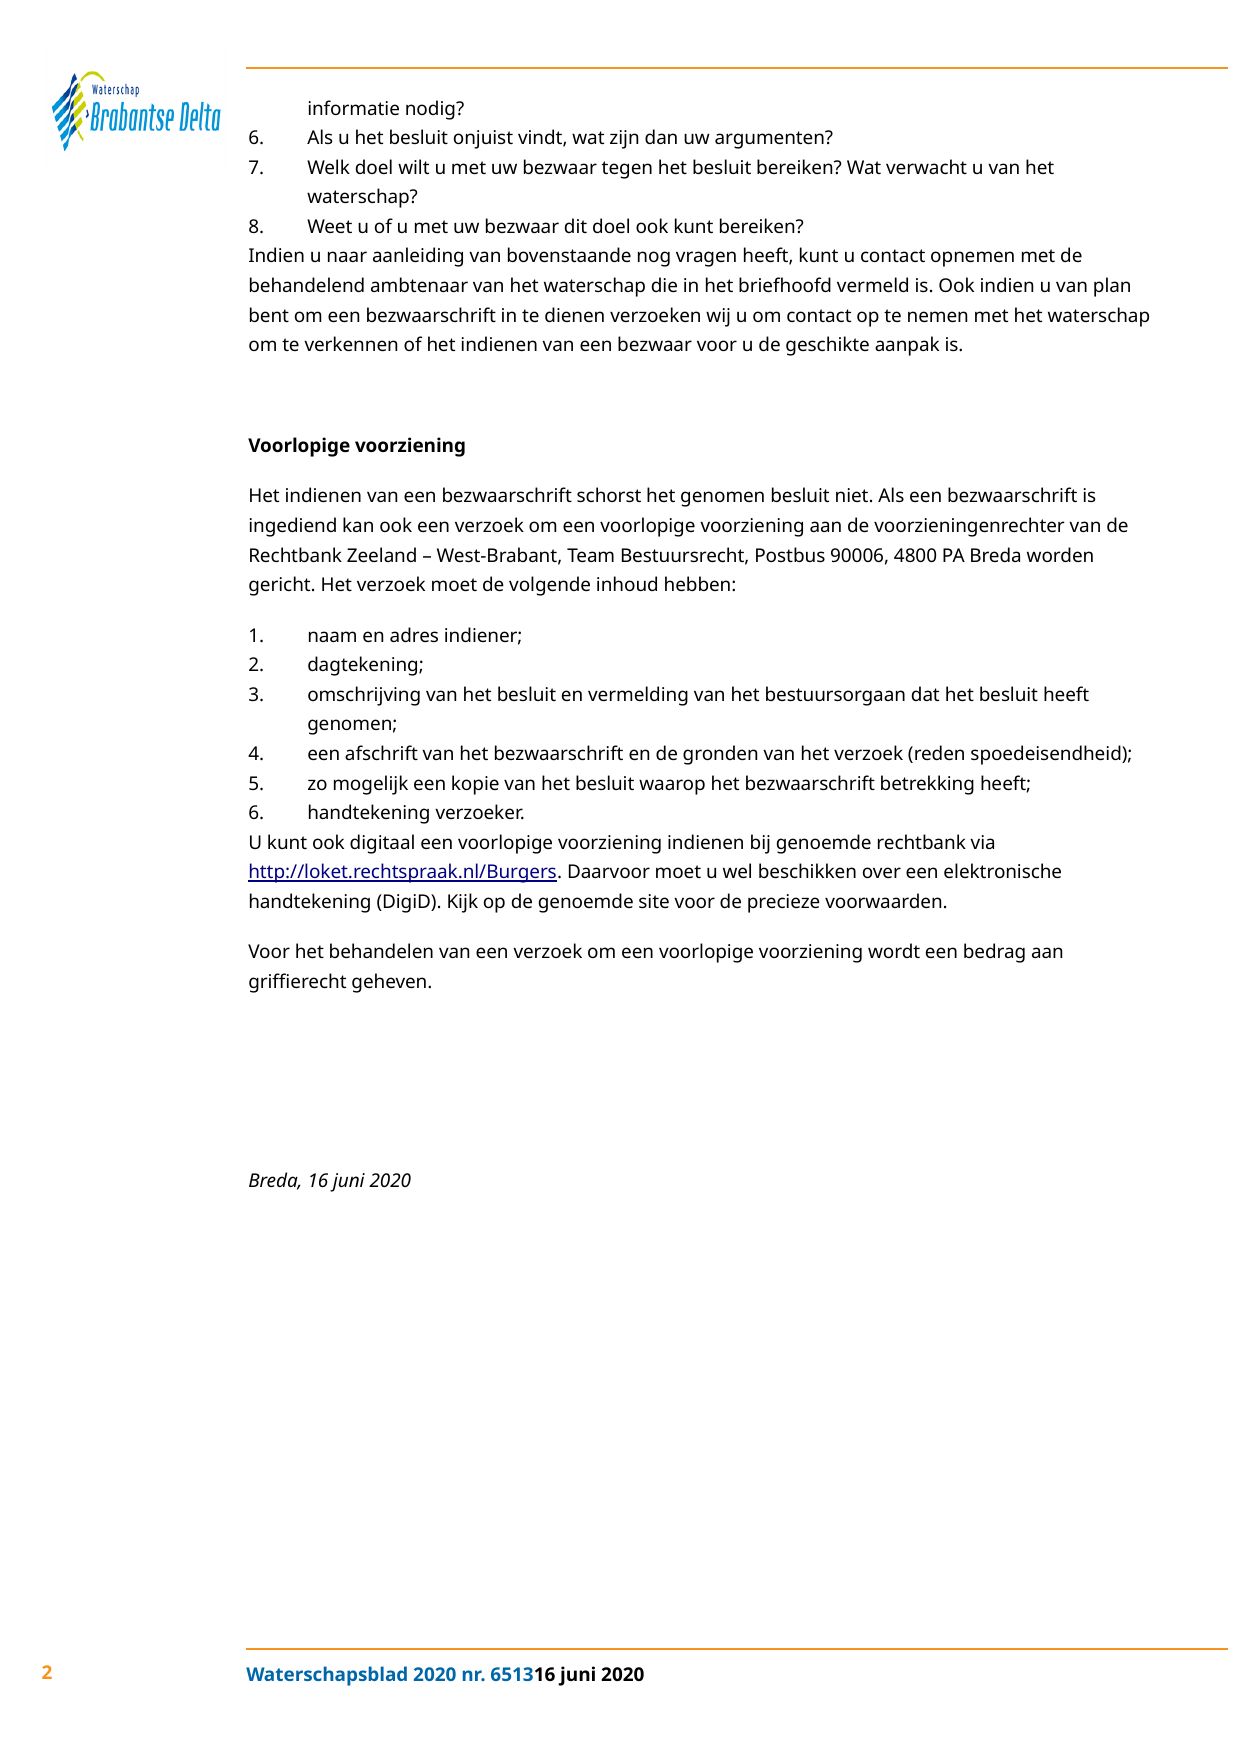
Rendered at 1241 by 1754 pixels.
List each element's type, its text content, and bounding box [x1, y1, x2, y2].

list een afschrift van het bezwaarschrift en de gronden van het verzoek (reden spoedeisendheid); [248, 740, 1152, 766]
list Weet u of u met uw bezwaar dit doel ook kunt bereiken? [248, 213, 1152, 239]
list Welk doel wilt u met uw bezwaar tegen het besluit bereiken? Wat verwacht u van het waterschap? [248, 154, 1152, 209]
list informatie nodig? [248, 95, 1152, 121]
text Voor het behandelen van een verzoek om een voorlopige voorziening wordt een bedrag aan griffierecht geheven. [248, 938, 1152, 994]
text Het indienen van een bezwaarschrift schorst het genomen besluit niet. Als een bezwaarschrift is ingediend kan ook een verzoek om een voorlopige voorziening aan de voorzieningenrechter van de Rechtbank Zeeland – West-Brabant, Team Bestuursrecht, Postbus 90006, 4800 PA Breda worden gericht. Het verzoek moet de volgende inhoud hebben: [248, 483, 1152, 597]
list naam en adres indiener; [248, 622, 1152, 648]
text Breda, 16 juni 2020 [248, 1167, 1152, 1193]
list zo mogelijk een kopie van het besluit waarop het bezwaarschrift betrekking heeft; [248, 770, 1152, 796]
text Voorlopige voorziening [248, 432, 1152, 458]
list omschrijving van het besluit en vermelding van het bestuursorgaan dat het besluit heeft genomen; [248, 681, 1152, 736]
text Indien u naar aanleiding van bovenstaande nog vragen heeft, kunt u contact opnemen met de behandelend ambtenaar van het waterschap die in het briefhoofd vermeld is. Ook indien u van plan bent om een bezwaarschrift in te dienen verzoeken wij u om contact op te nemen met het waterschap om te verkennen of het indienen van een bezwaar voor u de geschikte aanpak is. [248, 243, 1152, 357]
list dagtekening; [248, 651, 1152, 677]
list Als u het besluit onjuist vindt, wat zijn dan uw argumenten? [248, 124, 1152, 150]
text U kunt ook digitaal een voorlopige voorziening indienen bij genoemde rechtbank via http://loket.rechtspraak.nl/Burgers. Daarvoor moet u wel beschikken over een elektronische handtekening (DigiD). Kijk op de genoemde site voor de precieze voorwaarden. [248, 829, 1152, 914]
list handtekening verzoeker. [248, 799, 1152, 825]
picture [41, 47, 231, 172]
